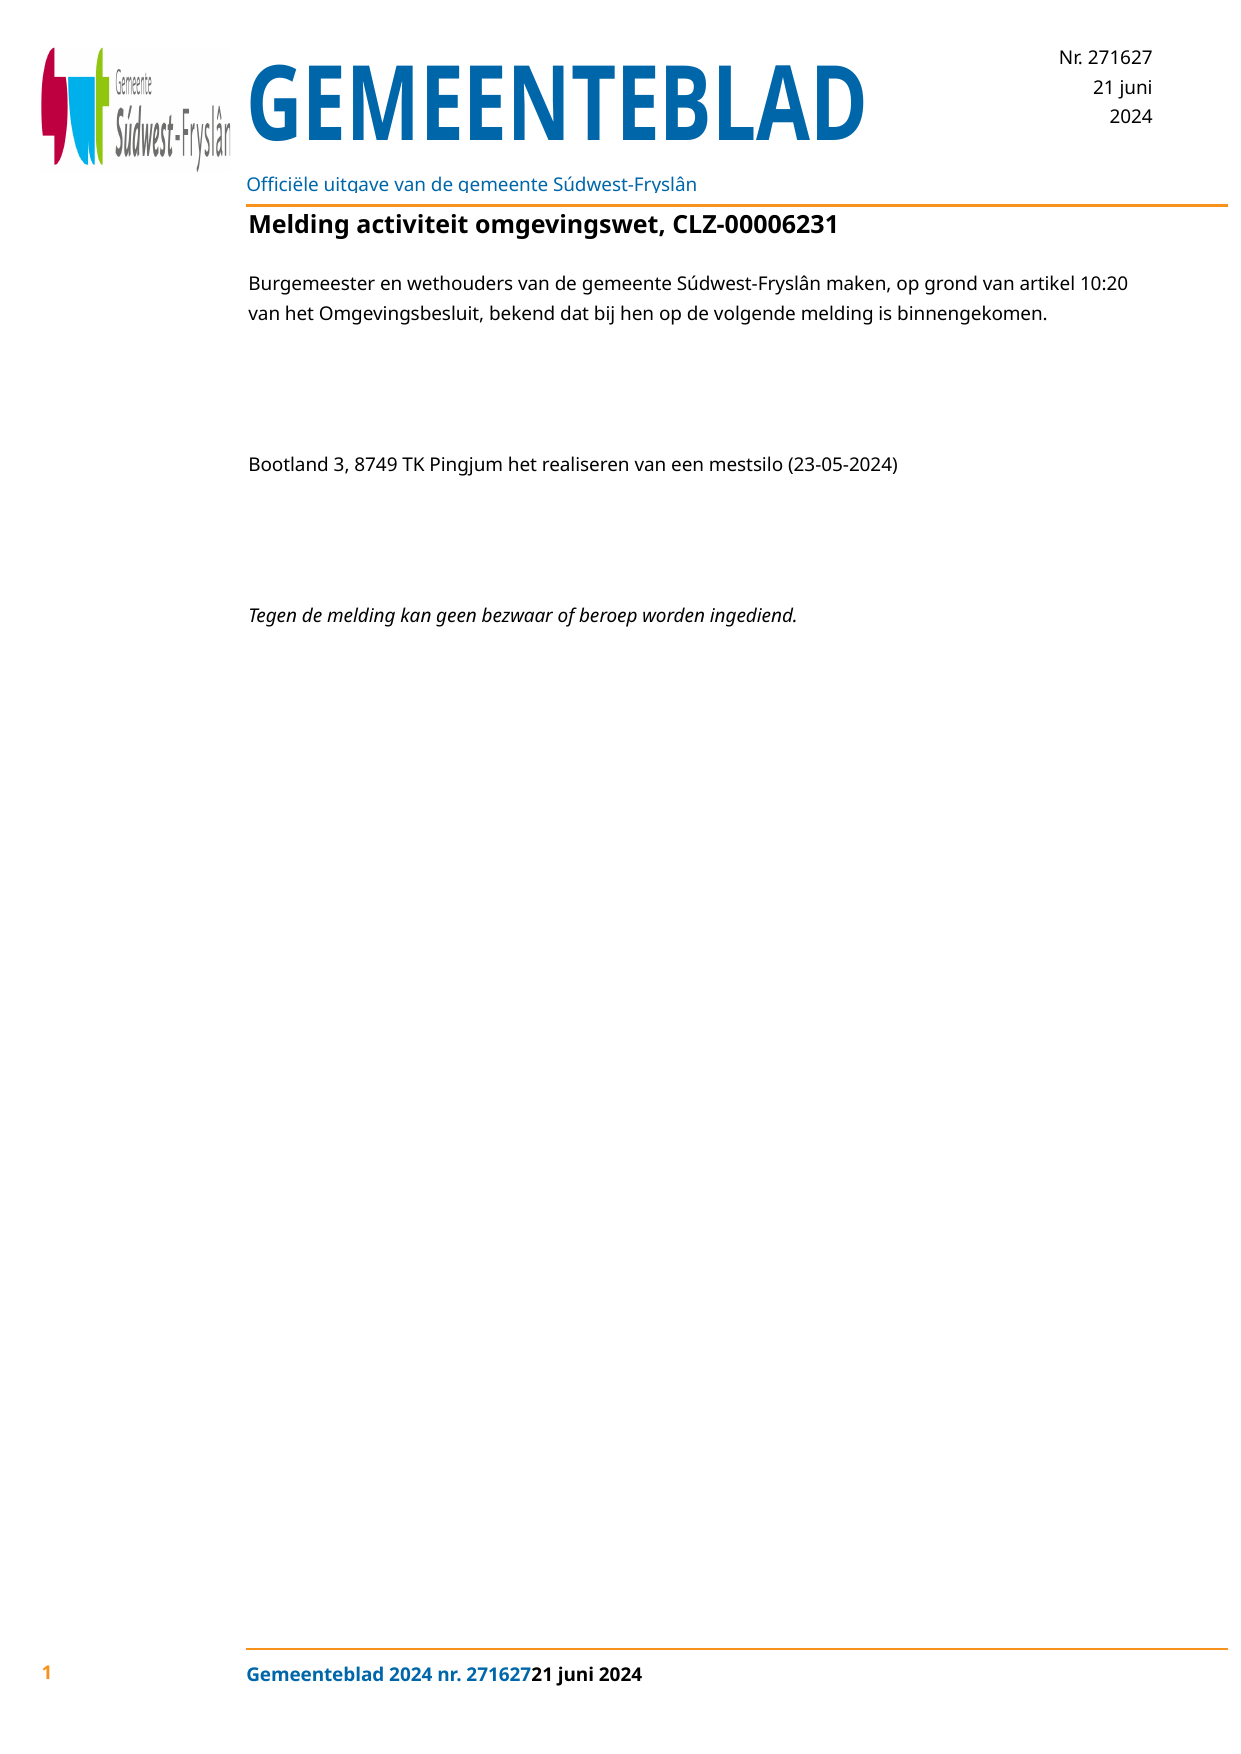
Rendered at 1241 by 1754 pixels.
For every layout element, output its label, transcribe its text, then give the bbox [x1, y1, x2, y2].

text Tegen de melding kan geen bezwaar of beroep worden ingediend. [248, 602, 1152, 628]
text Burgemeester en wethouders van de gemeente Súdwest-Fryslân maken, op grond van artikel 10:20 van het Omgevingsbesluit, bekend dat bij hen op de volgende melding is binnengekomen. [248, 270, 1152, 326]
text Bootland 3, 8749 TK Pingjum het realiseren van een mestsilo (23-05-2024) [248, 451, 1152, 477]
text Melding activiteit omgevingswet, CLZ-00006231 [248, 207, 1152, 241]
picture [41, 47, 231, 172]
